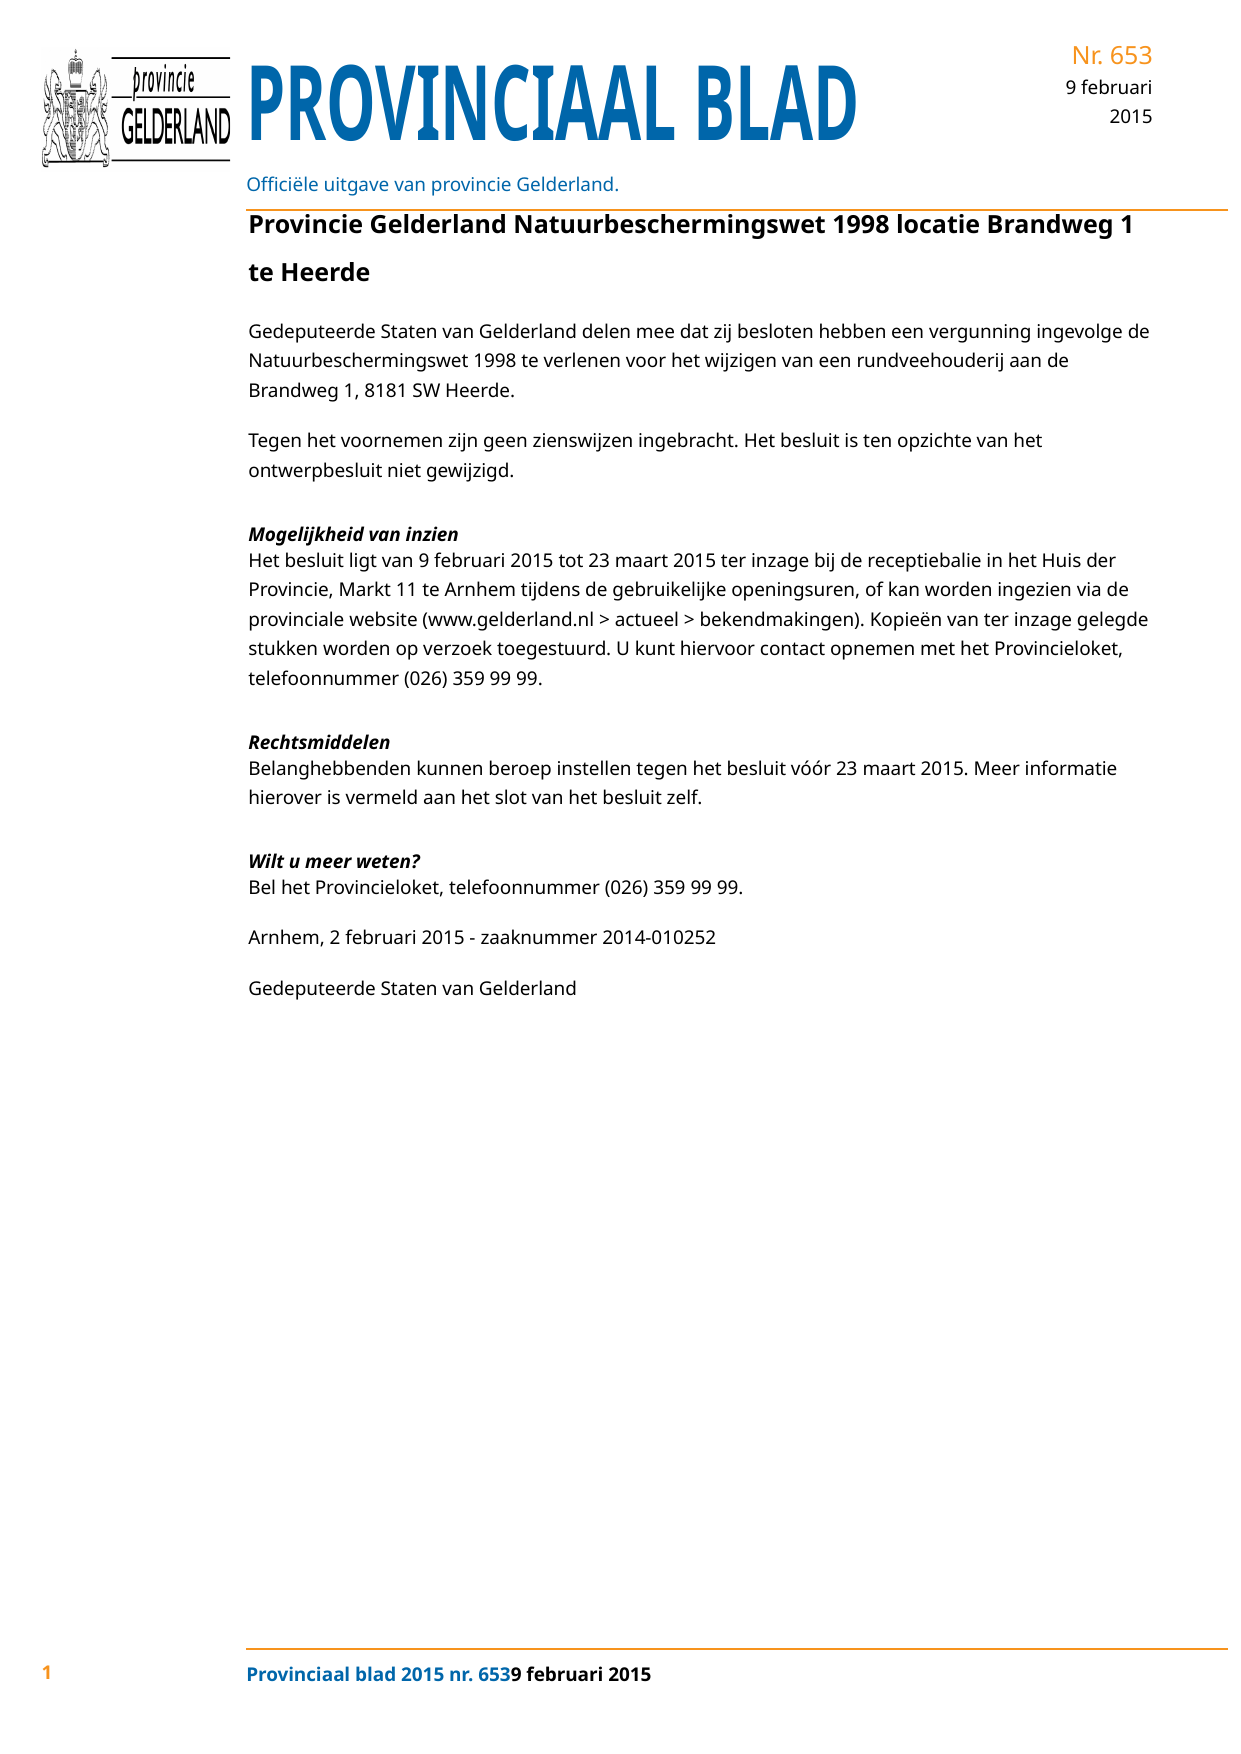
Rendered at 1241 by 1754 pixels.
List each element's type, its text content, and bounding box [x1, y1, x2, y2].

text Wilt u meer weten? [248, 848, 1152, 874]
text Tegen het voornemen zijn geen zienswijzen ingebracht. Het besluit is ten opzichte van het ontwerpbesluit niet gewijzigd. [248, 427, 1152, 483]
text Mogelijkheid van inzien [248, 521, 1152, 547]
text Provincie Gelderland Natuurbeschermingswet 1998 locatie Brandweg 1 te Heerde [248, 211, 1152, 288]
text Belanghebbenden kunnen beroep instellen tegen het besluit vóór 23 maart 2015. Meer informatie hierover is vermeld aan het slot van het besluit zelf. [248, 755, 1152, 810]
text Bel het Provincieloket, telefoonnummer (026) 359 99 99. [248, 874, 1152, 900]
text Rechtsmiddelen [248, 729, 1152, 755]
text Het besluit ligt van 9 februari 2015 tot 23 maart 2015 ter inzage bij de receptiebalie in het Huis der Provincie, Markt 11 te Arnhem tijdens de gebruikelijke openingsuren, of kan worden ingezien via de provinciale website (www.gelderland.nl > actueel > bekendmakingen). Kopieën van ter inzage gelegde stukken worden op verzoek toegestuurd. U kunt hiervoor contact opnemen met het Provincieloket, telefoonnummer (026) 359 99 99. [248, 547, 1152, 691]
picture [41, 47, 231, 172]
text Arnhem, 2 februari 2015 - zaaknummer 2014-010252 [248, 924, 1152, 950]
text Gedeputeerde Staten van Gelderland delen mee dat zij besloten hebben een vergunning ingevolge de Natuurbeschermingswet 1998 te verlenen voor het wijzigen van een rundveehouderij aan de Brandweg 1, 8181 SW Heerde. [248, 318, 1152, 403]
text Gedeputeerde Staten van Gelderland [248, 975, 1152, 1001]
